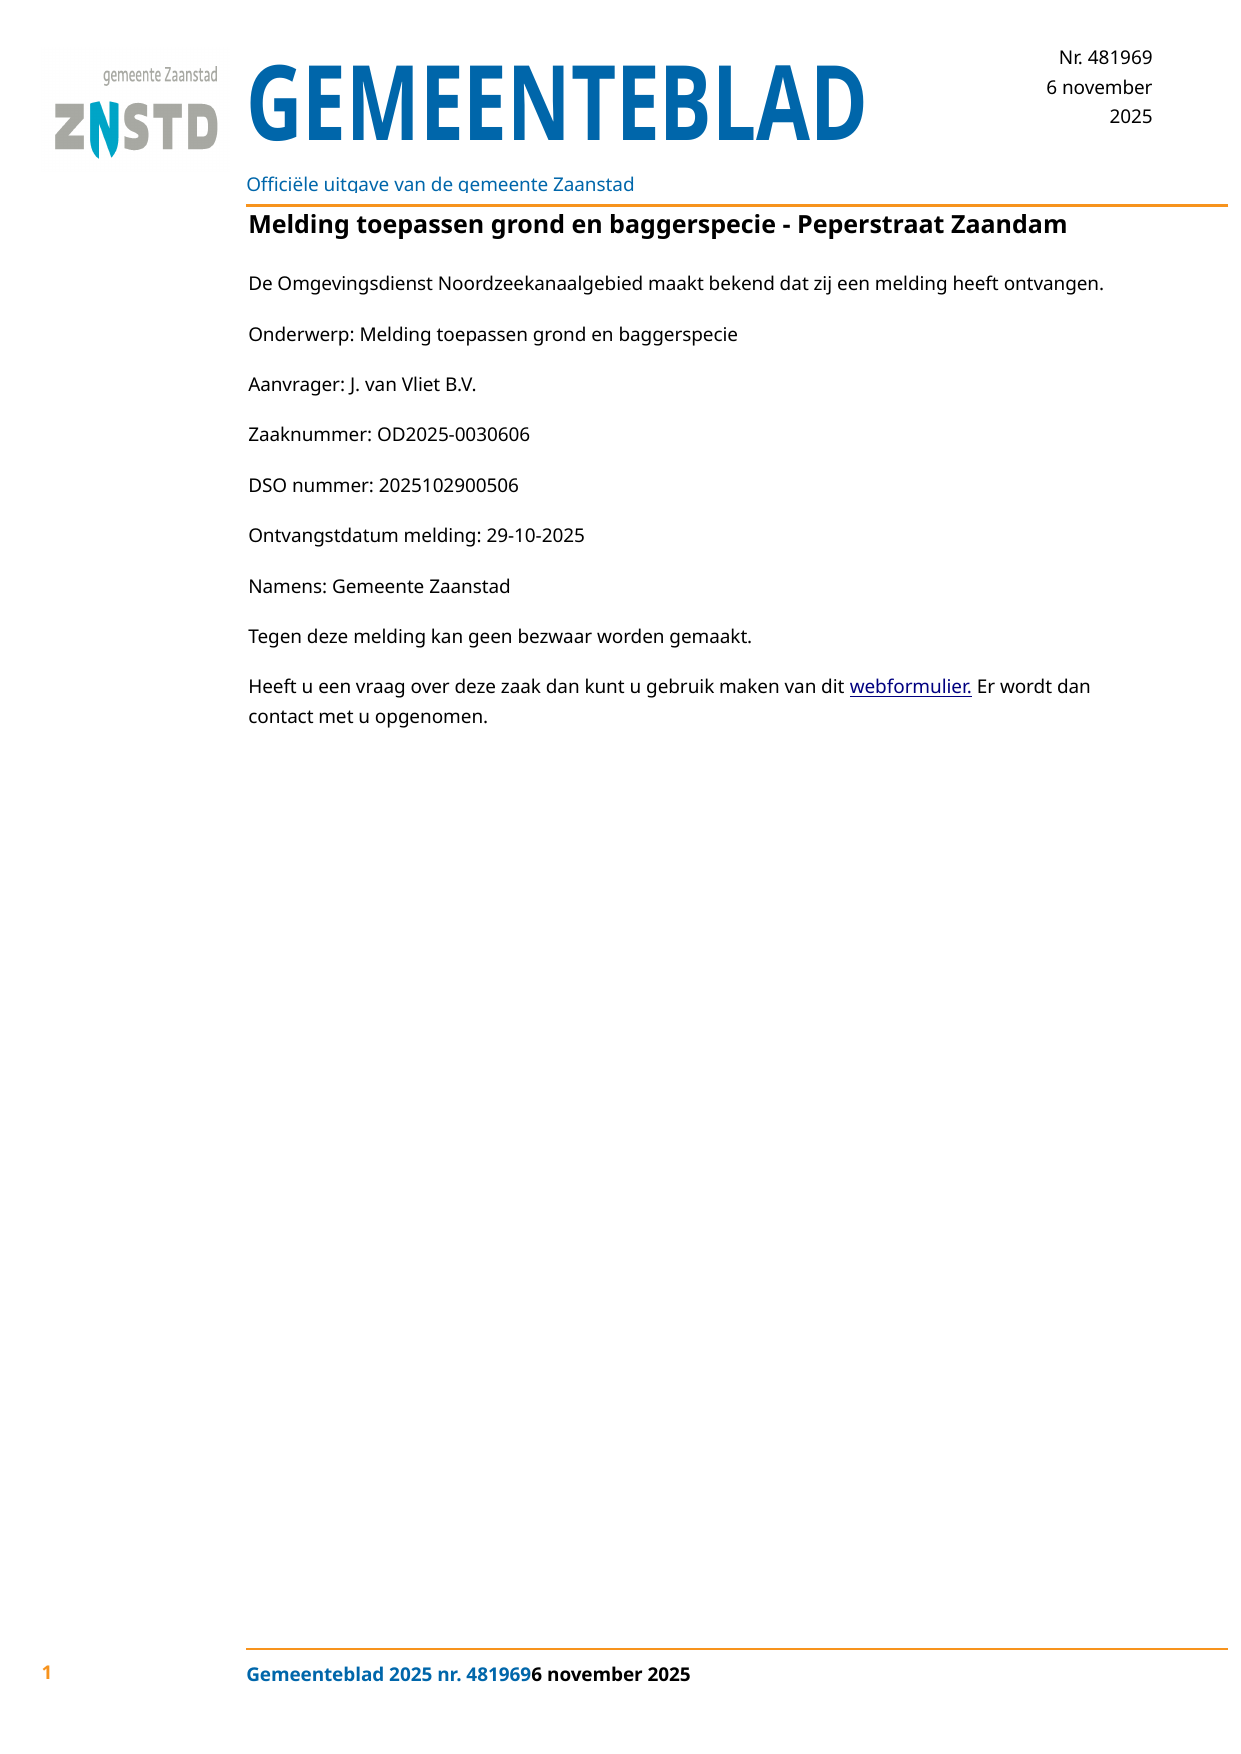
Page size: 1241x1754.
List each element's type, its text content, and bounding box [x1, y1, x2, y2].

text Aanvrager: J. van Vliet B.V. [248, 371, 1152, 397]
text Onderwerp: Melding toepassen grond en baggerspecie [248, 321, 1152, 346]
text Namens: Gemeente Zaanstad [248, 573, 1152, 598]
text De Omgevingsdienst Noordzeekanaalgebied maakt bekend dat zij een melding heeft ontvangen. [248, 270, 1152, 296]
picture [41, 47, 231, 172]
text DSO nummer: 2025102900506 [248, 472, 1152, 498]
text Heeft u een vraag over deze zaak dan kunt u gebruik maken van dit webformulier. Er wordt dan contact met u opgenomen. [248, 674, 1152, 729]
text Ontvangstdatum melding: 29-10-2025 [248, 522, 1152, 548]
text Melding toepassen grond en baggerspecie - Peperstraat Zaandam [248, 207, 1152, 241]
text Tegen deze melding kan geen bezwaar worden gemaakt. [248, 623, 1152, 649]
text Zaaknummer: OD2025-0030606 [248, 422, 1152, 447]
